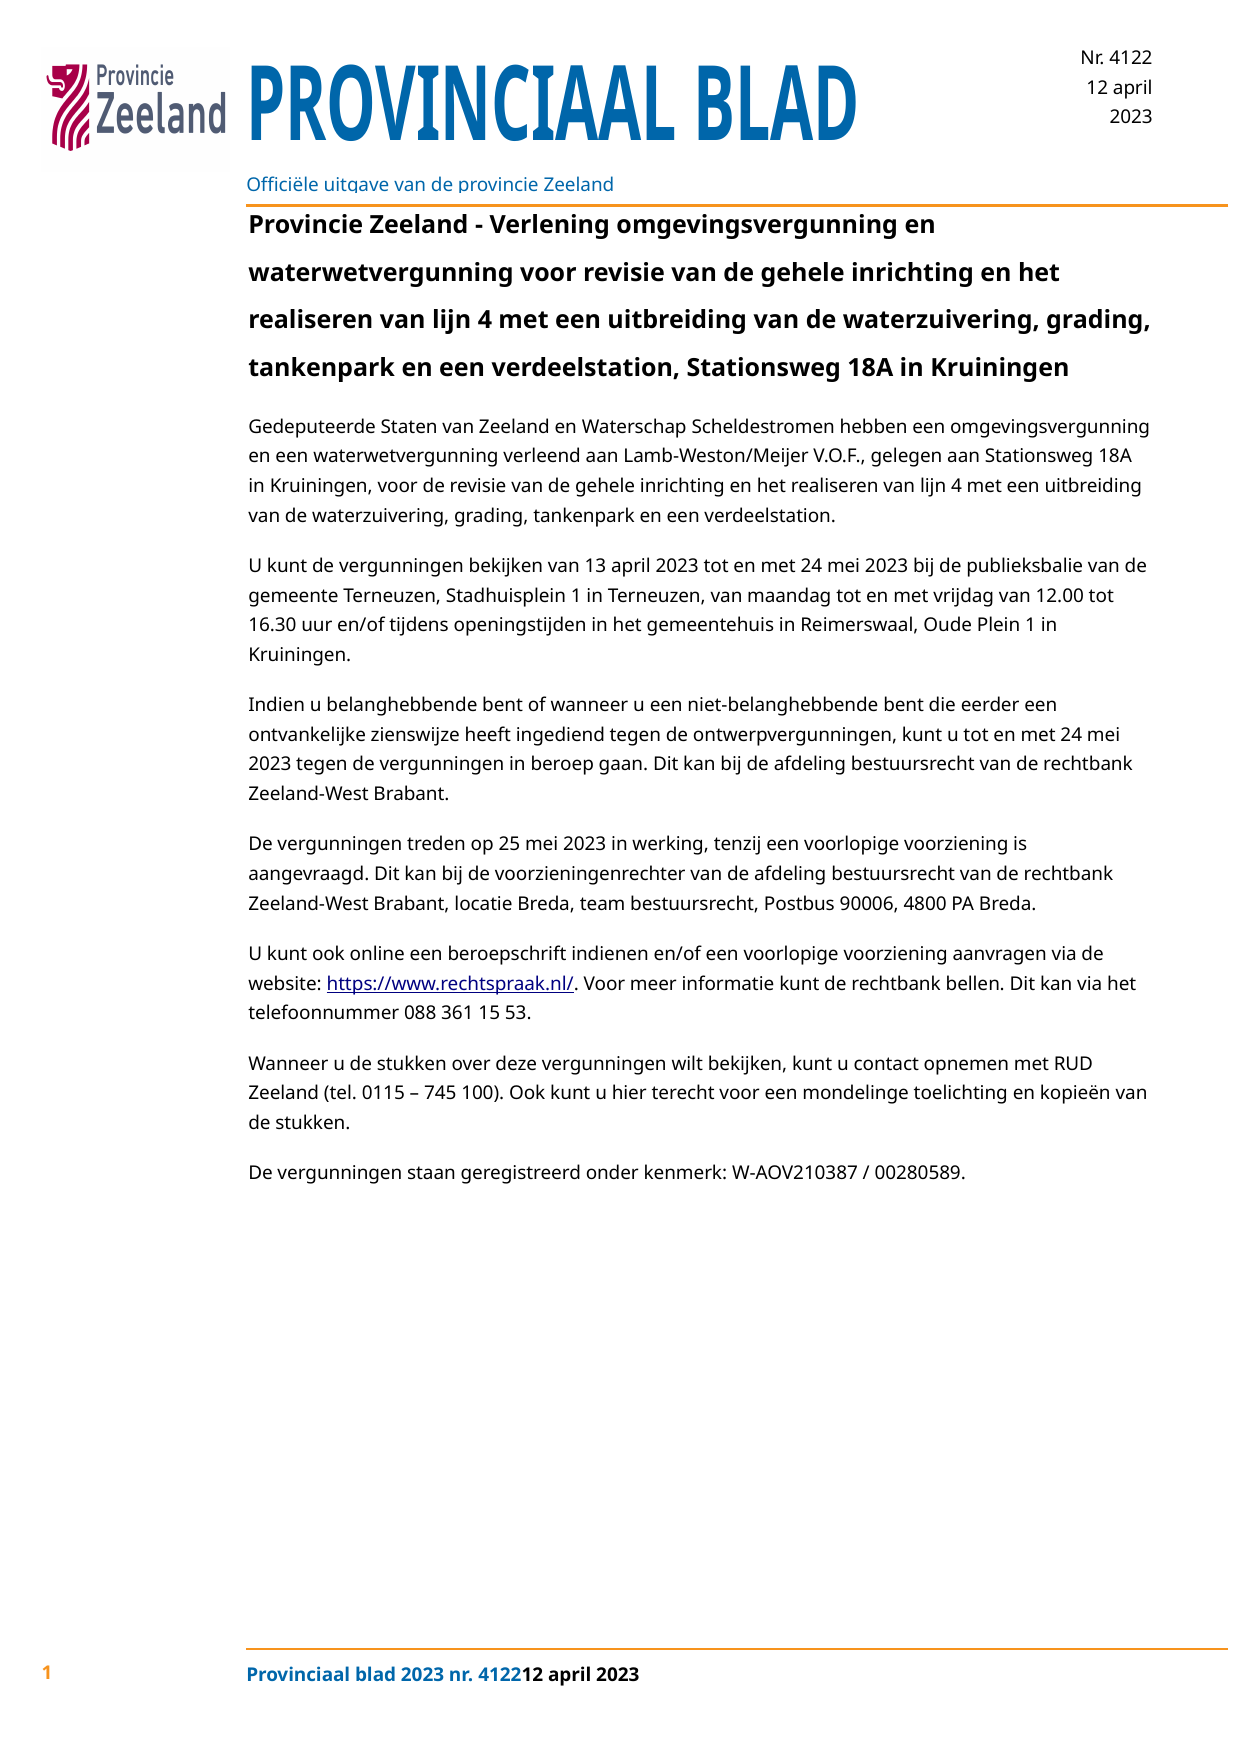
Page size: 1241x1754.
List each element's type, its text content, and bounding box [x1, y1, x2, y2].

text Gedeputeerde Staten van Zeeland en Waterschap Scheldestromen hebben een omgevingsvergunning en een waterwetvergunning verleend aan Lamb-Weston/Meijer V.O.F., gelegen aan Stationsweg 18A in Kruiningen, voor de revisie van de gehele inrichting en het realiseren van lijn 4 met een uitbreiding van de waterzuivering, grading, tankenpark en een verdeelstation. [248, 413, 1152, 528]
picture [41, 47, 231, 172]
text Indien u belanghebbende bent of wanneer u een niet-belanghebbende bent die eerder een ontvankelijke zienswijze heeft ingediend tegen de ontwerpvergunningen, kunt u tot en met 24 mei 2023 tegen de vergunningen in beroep gaan. Dit kan bij de afdeling bestuursrecht van de rechtbank Zeeland-West Brabant. [248, 691, 1152, 806]
text De vergunningen staan geregistreerd onder kenmerk: W-AOV210387 / 00280589. [248, 1159, 1152, 1185]
text De vergunningen treden op 25 mei 2023 in werking, tenzij een voorlopige voorziening is aangevraagd. Dit kan bij de voorzieningenrechter van de afdeling bestuursrecht van de rechtbank Zeeland-West Brabant, locatie Breda, team bestuursrecht, Postbus 90006, 4800 PA Breda. [248, 831, 1152, 916]
text U kunt ook online een beroepschrift indienen en/of een voorlopige voorziening aanvragen via de website: https://www.rechtspraak.nl/. Voor meer informatie kunt de rechtbank bellen. Dit kan via het telefoonnummer 088 361 15 53. [248, 940, 1152, 1025]
text U kunt de vergunningen bekijken van 13 april 2023 tot en met 24 mei 2023 bij de publieksbalie van de gemeente Terneuzen, Stadhuisplein 1 in Terneuzen, van maandag tot en met vrijdag van 12.00 tot 16.30 uur en/of tijdens openingstijden in het gemeentehuis in Reimerswaal, Oude Plein 1 in Kruiningen. [248, 552, 1152, 667]
text Provincie Zeeland - Verlening omgevingsvergunning en waterwetvergunning voor revisie van de gehele inrichting en het realiseren van lijn 4 met een uitbreiding van de waterzuivering, grading, tankenpark en een verdeelstation, Stationsweg 18A in Kruiningen [248, 207, 1152, 384]
text Wanneer u de stukken over deze vergunningen wilt bekijken, kunt u contact opnemen met RUD Zeeland (tel. 0115 – 745 100). Ook kunt u hier terecht voor een mondelinge toelichting en kopieën van de stukken. [248, 1050, 1152, 1135]
